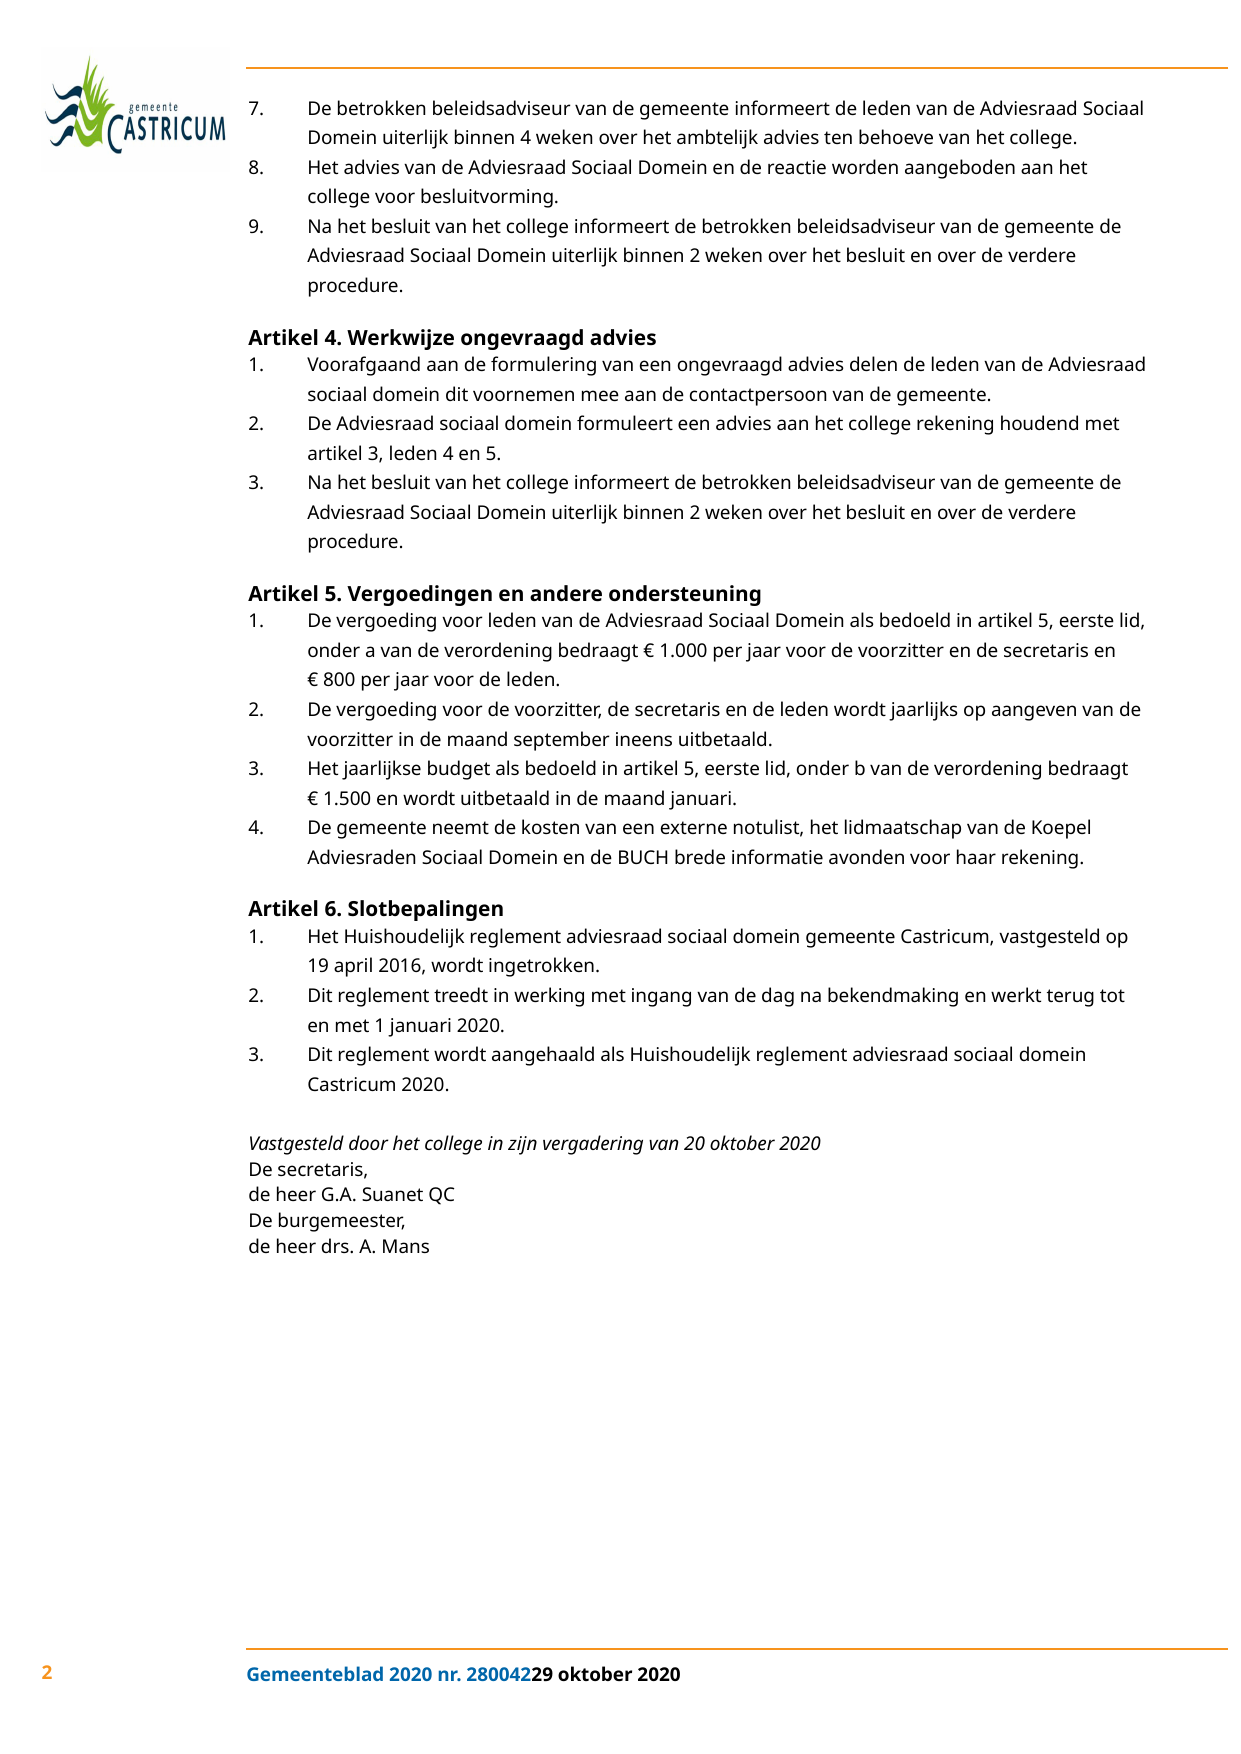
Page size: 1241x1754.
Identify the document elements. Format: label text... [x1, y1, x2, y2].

list De gemeente neemt de kosten van een externe notulist, het lidmaatschap van de Koepel Adviesraden Sociaal Domein en de BUCH brede informatie avonden voor haar rekening. [248, 814, 1152, 870]
picture [41, 47, 231, 172]
list De Adviesraad sociaal domein formuleert een advies aan het college rekening houdend met artikel 3, leden 4 en 5. [248, 410, 1152, 466]
list Dit reglement wordt aangehaald als Huishoudelijk reglement adviesraad sociaal domein Castricum 2020. [248, 1041, 1152, 1097]
text De secretaris, [248, 1156, 1152, 1182]
list Het jaarlijkse budget als bedoeld in artikel 5, eerste lid, onder b van de verordening bedraagt € 1.500 en wordt uitbetaald in de maand januari. [248, 755, 1152, 811]
list Na het besluit van het college informeert de betrokken beleidsadviseur van de gemeente de Adviesraad Sociaal Domein uiterlijk binnen 2 weken over het besluit en over de verdere procedure. [248, 213, 1152, 298]
text Artikel 4. Werkwijze ongevraagd advies [248, 323, 1152, 351]
list Na het besluit van het college informeert de betrokken beleidsadviseur van de gemeente de Adviesraad Sociaal Domein uiterlijk binnen 2 weken over het besluit en over de verdere procedure. [248, 469, 1152, 554]
list De vergoeding voor leden van de Adviesraad Sociaal Domein als bedoeld in artikel 5, eerste lid, onder a van de verordening bedraagt € 1.000 per jaar voor de voorzitter en de secretaris en € 800 per jaar voor de leden. [248, 607, 1152, 692]
list Voorafgaand aan de formulering van een ongevraagd advies delen de leden van de Adviesraad sociaal domein dit voornemen mee aan de contactpersoon van de gemeente. [248, 351, 1152, 406]
text de heer drs. A. Mans [248, 1233, 1152, 1259]
list De vergoeding voor de voorzitter, de secretaris en de leden wordt jaarlijks op aangeven van de voorzitter in de maand september ineens uitbetaald. [248, 696, 1152, 752]
text Artikel 6. Slotbepalingen [248, 894, 1152, 923]
list Het advies van de Adviesraad Sociaal Domein en de reactie worden aangeboden aan het college voor besluitvorming. [248, 154, 1152, 209]
list De betrokken beleidsadviseur van de gemeente informeert de leden van de Adviesraad Sociaal Domein uiterlijk binnen 4 weken over het ambtelijk advies ten behoeve van het college. [248, 95, 1152, 150]
text Vastgesteld door het college in zijn vergadering van 20 oktober 2020 [248, 1130, 1152, 1156]
list Dit reglement treedt in werking met ingang van de dag na bekendmaking en werkt terug tot en met 1 januari 2020. [248, 982, 1152, 1037]
list Het Huishoudelijk reglement adviesraad sociaal domein gemeente Castricum, vastgesteld op 19 april 2016, wordt ingetrokken. [248, 923, 1152, 978]
text de heer G.A. Suanet QC [248, 1182, 1152, 1207]
text Artikel 5. Vergoedingen en andere ondersteuning [248, 579, 1152, 607]
text De burgemeester, [248, 1207, 1152, 1233]
